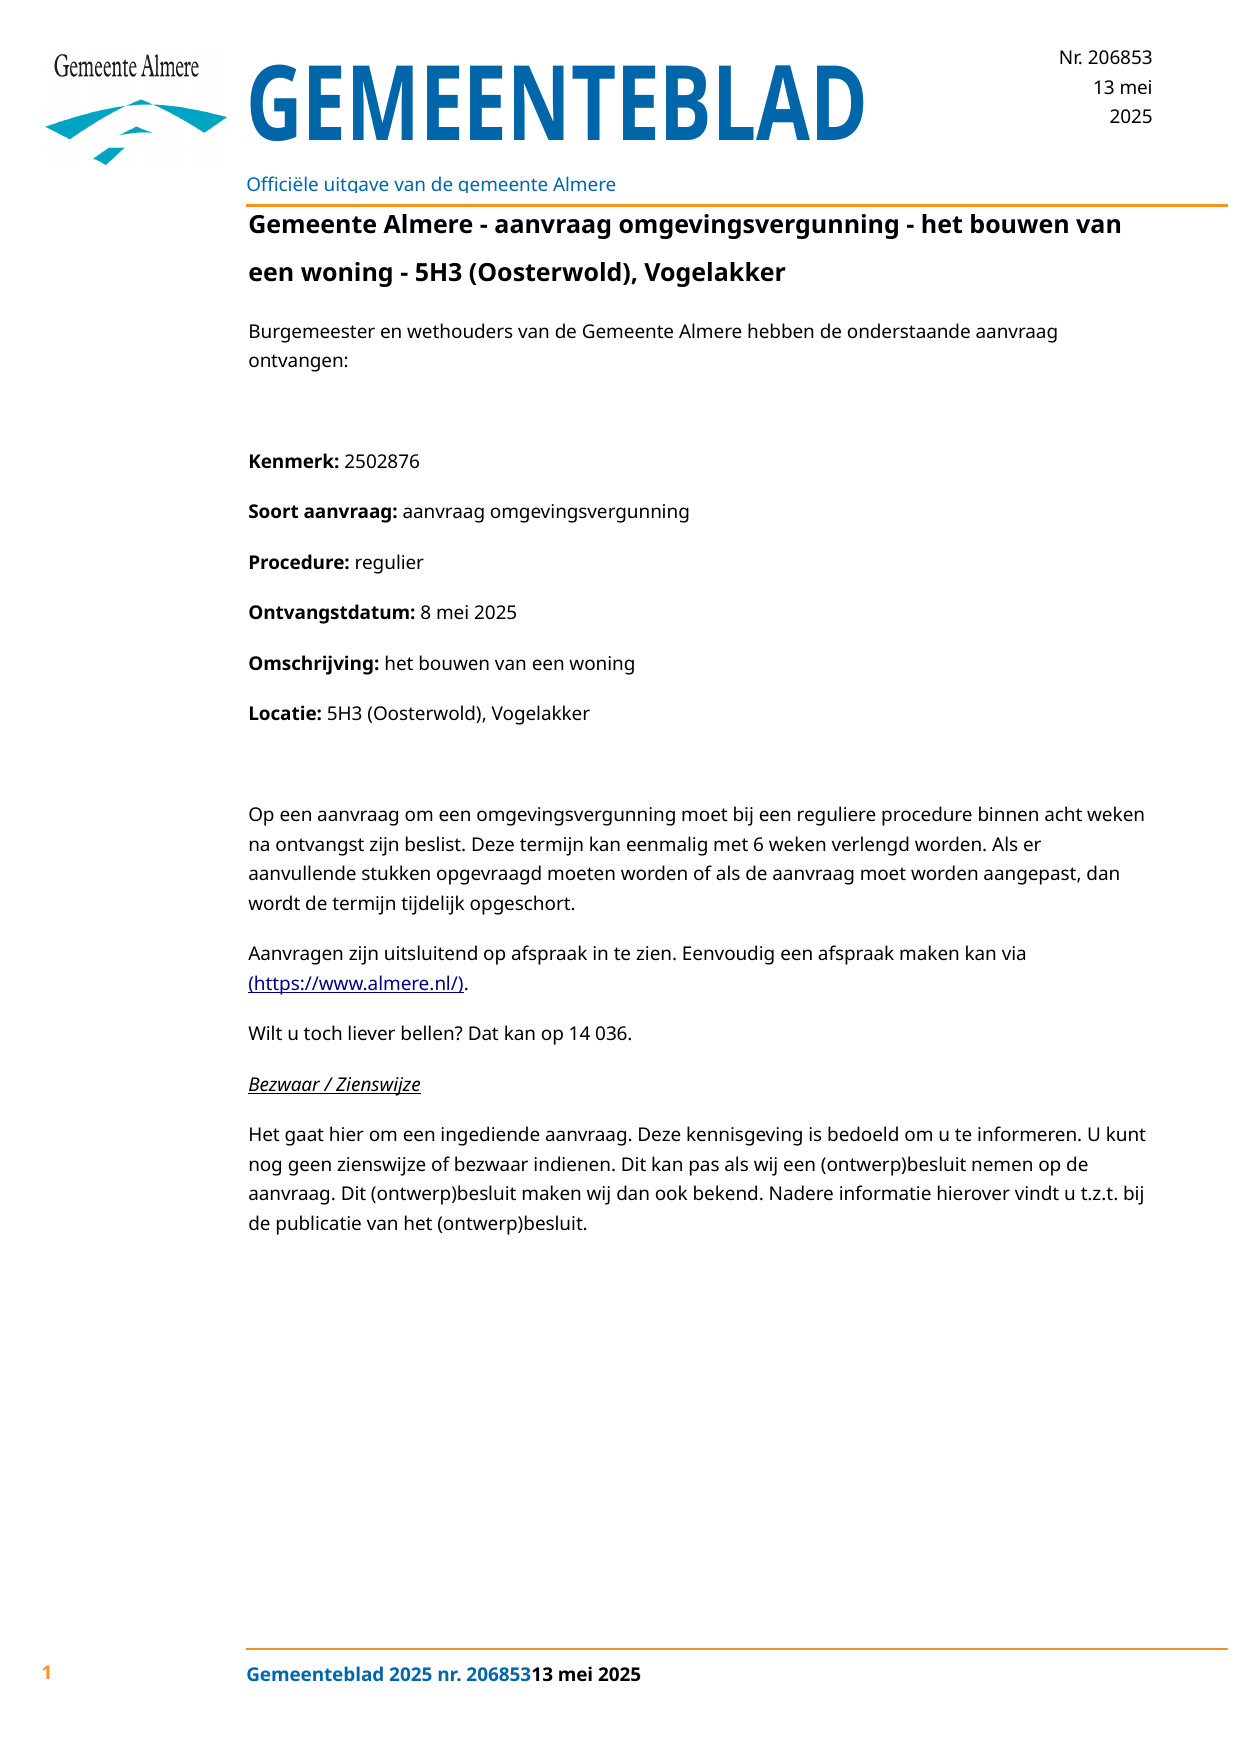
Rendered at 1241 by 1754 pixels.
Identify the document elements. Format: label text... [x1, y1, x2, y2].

text Op een aanvraag om een omgevingsvergunning moet bij een reguliere procedure binnen acht weken na ontvangst zijn beslist. Deze termijn kan eenmalig met 6 weken verlengd worden. Als er aanvullende stukken opgevraagd moeten worden of als de aanvraag moet worden aangepast, dan wordt de termijn tijdelijk opgeschort. [248, 801, 1152, 916]
text Het gaat hier om een ingediende aanvraag. Deze kennisgeving is bedoeld om u te informeren. U kunt nog geen zienswijze of bezwaar indienen. Dit kan pas als wij een (ontwerp)besluit nemen op de aanvraag. Dit (ontwerp)besluit maken wij dan ook bekend. Nadere informatie hierover vindt u t.z.t. bij de publicatie van het (ontwerp)besluit. [248, 1121, 1152, 1236]
text Aanvragen zijn uitsluitend op afspraak in te zien. Eenvoudig een afspraak maken kan via (https://www.almere.nl/). [248, 940, 1152, 996]
text Burgemeester en wethouders van de Gemeente Almere hebben de onderstaande aanvraag ontvangen: [248, 318, 1152, 373]
text Wilt u toch liever bellen? Dat kan op 14 036. [248, 1020, 1152, 1046]
text Procedure: regulier [248, 549, 1152, 575]
picture [41, 47, 231, 172]
text Kenmerk: 2502876 [248, 448, 1152, 474]
text Soort aanvraag: aanvraag omgevingsvergunning [248, 499, 1152, 524]
text Gemeente Almere - aanvraag omgevingsvergunning - het bouwen van een woning - 5H3 (Oosterwold), Vogelakker [248, 207, 1152, 288]
text Omschrijving: het bouwen van een woning [248, 650, 1152, 676]
text Bezwaar / Zienswijze [248, 1071, 1152, 1097]
text Ontvangstdatum: 8 mei 2025 [248, 599, 1152, 625]
text Locatie: 5H3 (Oosterwold), Vogelakker [248, 700, 1152, 726]
